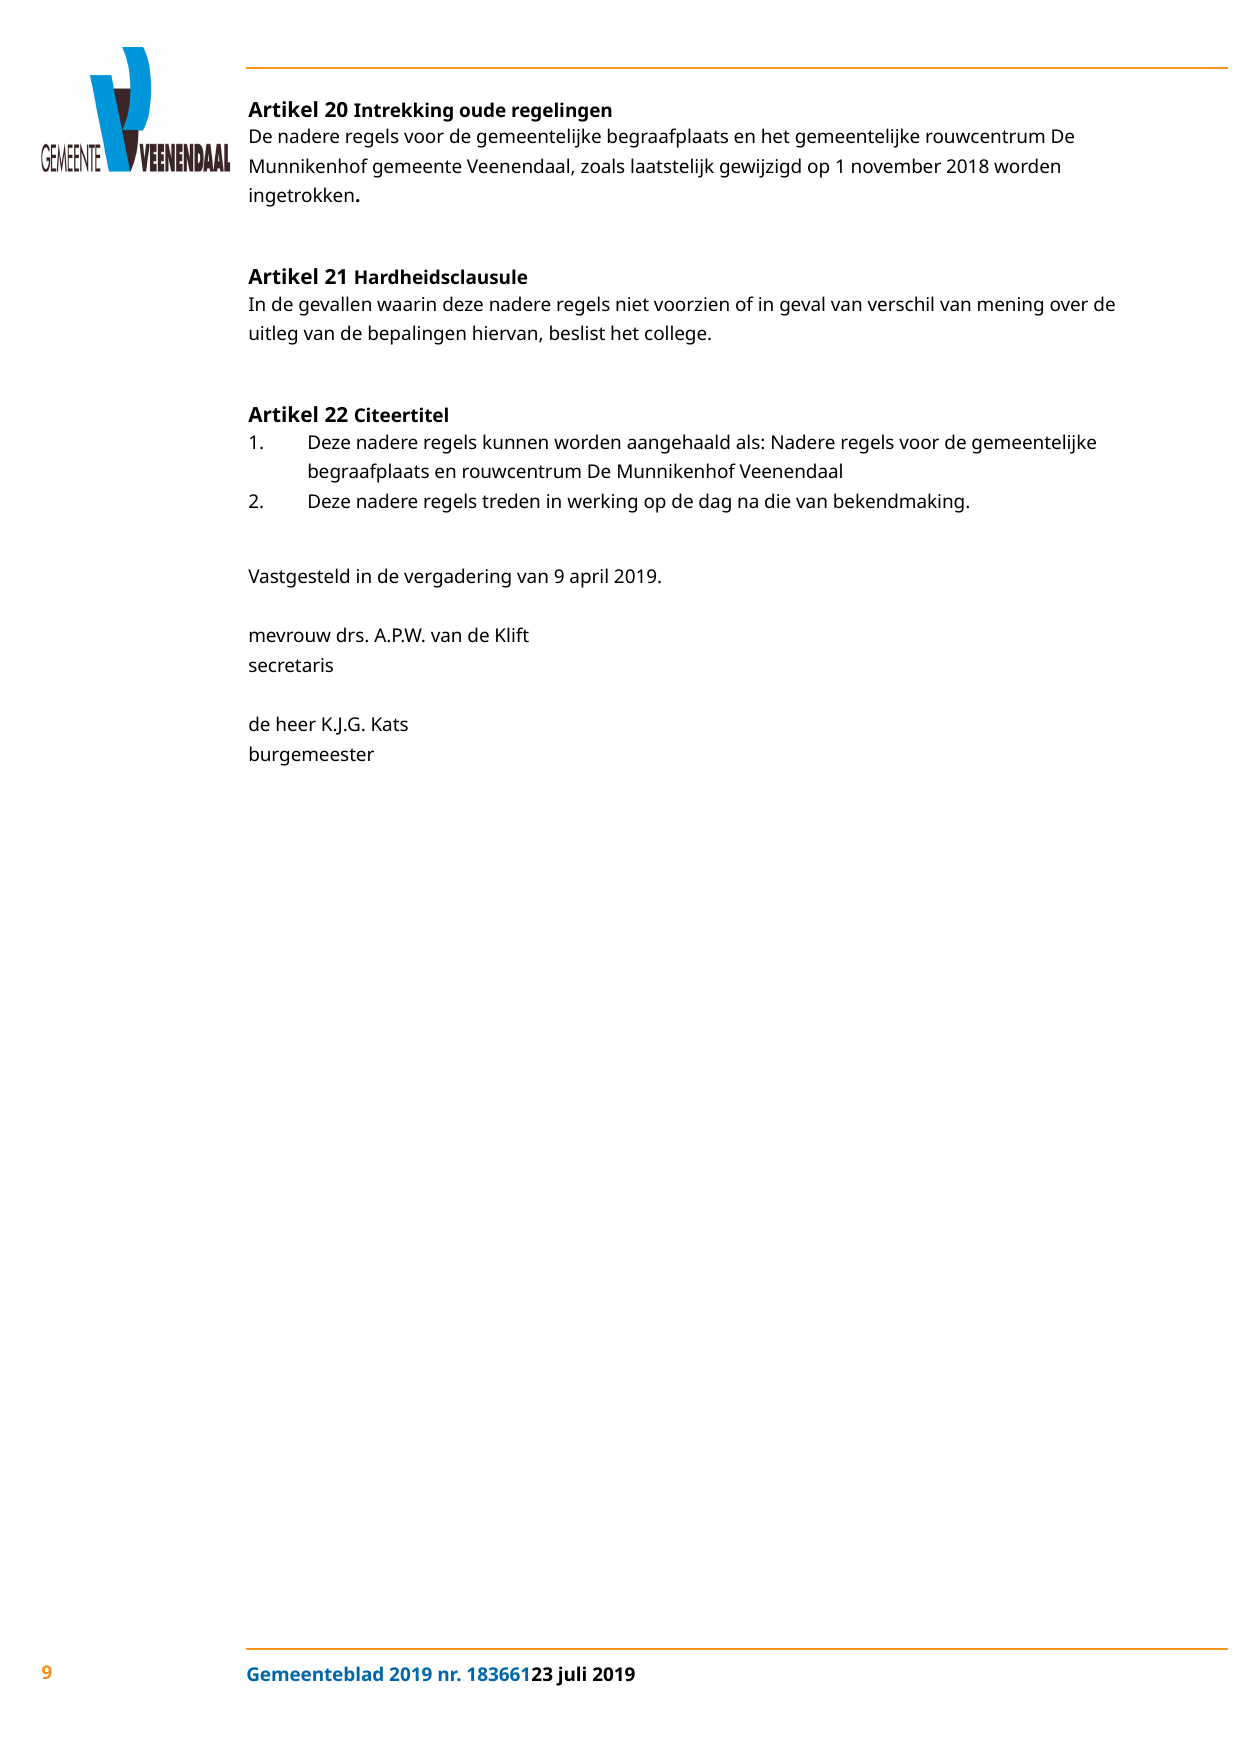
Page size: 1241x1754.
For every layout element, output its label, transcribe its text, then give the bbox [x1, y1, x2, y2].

text Artikel 21 Hardheidsclausule [248, 262, 1152, 291]
text Artikel 22 Citeertitel [248, 400, 1152, 429]
list Deze nadere regels kunnen worden aangehaald als: Nadere regels voor de gemeentelijke begraafplaats en rouwcentrum De Munnikenhof Veenendaal [248, 429, 1152, 484]
text mevrouw drs. A.P.W. van de Klift [248, 622, 1152, 648]
picture [41, 47, 130, 172]
text de heer K.J.G. Kats [248, 711, 1152, 737]
text De nadere regels voor de gemeentelijke begraafplaats en het gemeentelijke rouwcentrum De Munnikenhof gemeente Veenendaal, zoals laatstelijk gewijzigd op 1 november 2018 worden ingetrokken. [248, 123, 1152, 208]
text Artikel 20 Intrekking oude regelingen [248, 95, 1152, 123]
text secretaris [248, 652, 1152, 678]
list Deze nadere regels treden in werking op de dag na die van bekendmaking. [248, 488, 1152, 514]
text burgemeester [248, 741, 1152, 766]
text Vastgesteld in de vergadering van 9 april 2019. [248, 563, 1152, 589]
text In de gevallen waarin deze nadere regels niet voorzien of in geval van verschil van mening over de uitleg van de bepalingen hiervan, beslist het college. [248, 291, 1152, 346]
picture [123, 47, 231, 172]
